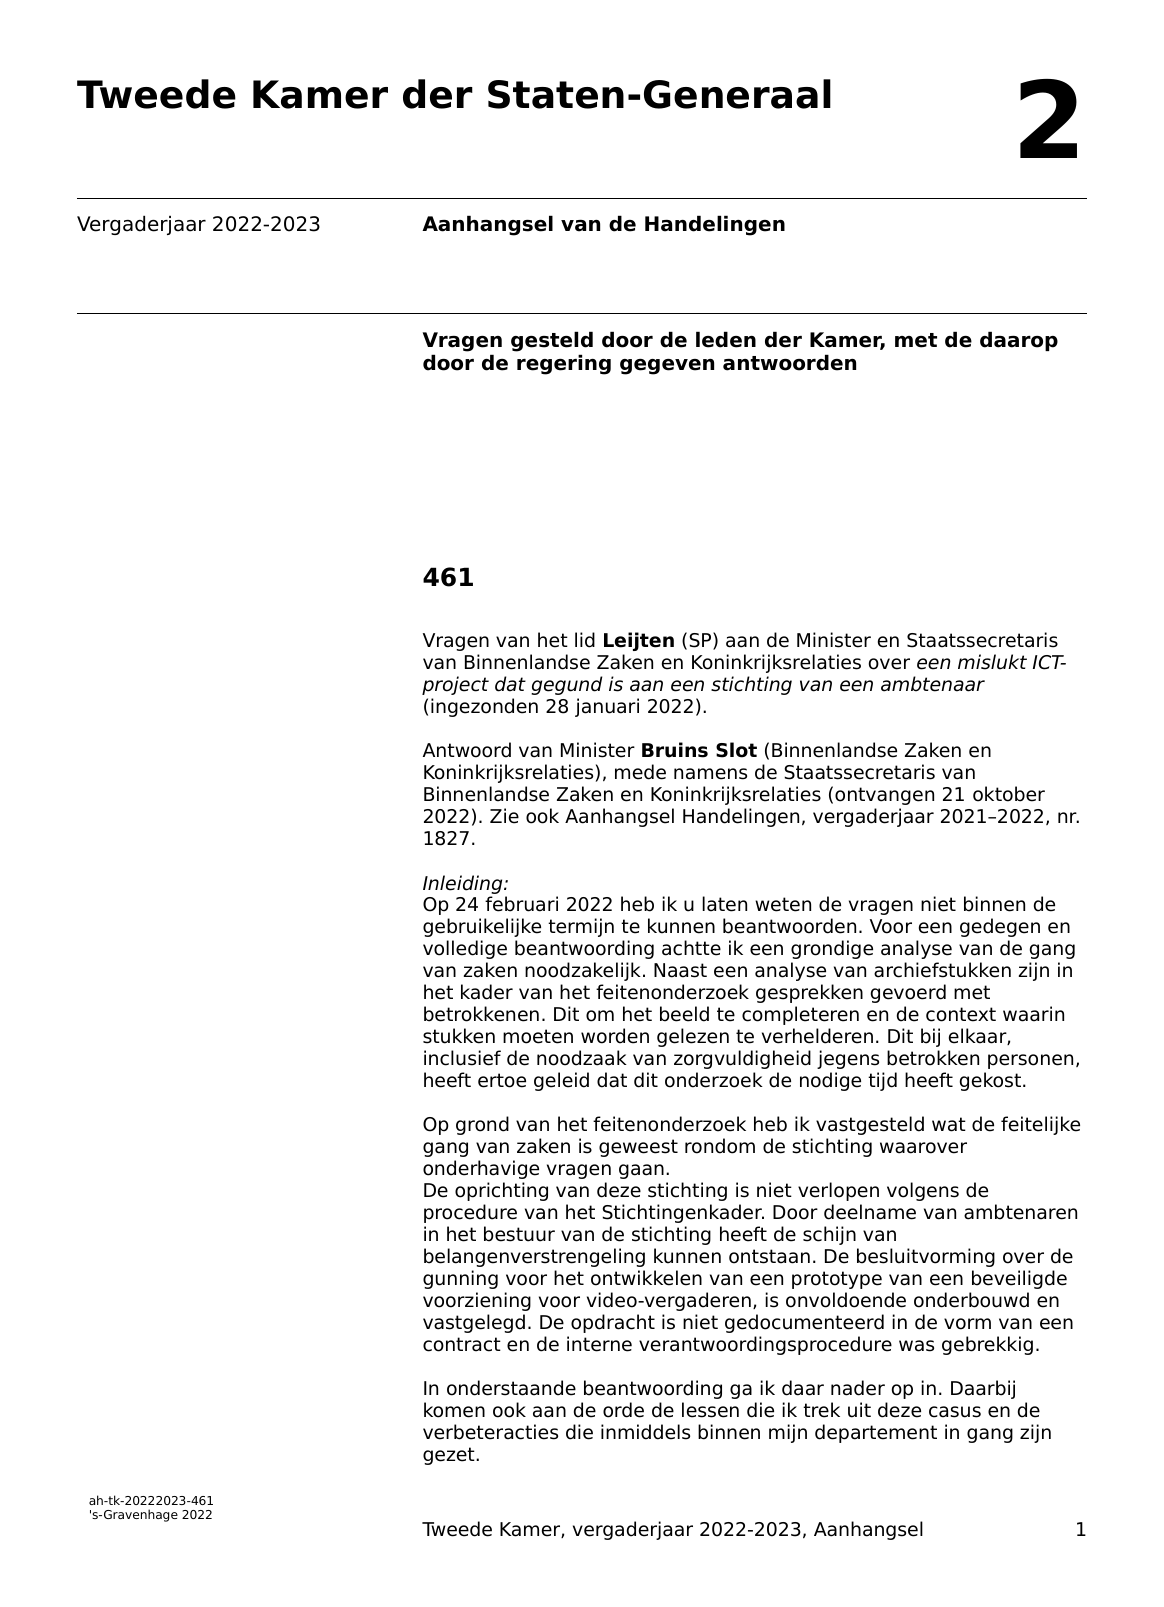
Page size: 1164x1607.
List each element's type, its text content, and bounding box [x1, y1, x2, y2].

text Antwoord van Minister Bruins Slot (Binnenlandse Zaken en Koninkrijksrelaties), mede namens de Staatssecretaris van Binnenlandse Zaken en Koninkrijksrelaties (ontvangen 21 oktober 2022). Zie ook Aanhangsel Handelingen, vergaderjaar 2021–2022, nr. 1827. [422, 740, 1087, 850]
table_header Tweede Kamer der Staten-Generaal [77, 59, 886, 198]
text In onderstaande beantwoording ga ik daar nader op in. Daarbij komen ook aan de orde de lessen die ik trek uit deze casus en de verbeteracties die inmiddels binnen mijn departement in gang zijn gezet. [422, 1378, 1087, 1466]
text 461 [422, 563, 1087, 592]
text Op grond van het feitenonderzoek heb ik vastgesteld wat de feitelijke gang van zaken is geweest rondom de stichting waarover onderhavige vragen gaan. [422, 1114, 1087, 1180]
text Op 24 februari 2022 heb ik u laten weten de vragen niet binnen de gebruikelijke termijn te kunnen beantwoorden. Voor een gedegen en volledige beantwoording achtte ik een grondige analyse van de gang van zaken noodzakelijk. Naast een analyse van archiefstukken zijn in het kader van het feitenonderzoek gesprekken gevoerd met betrokkenen. Dit om het beeld te completeren en de context waarin stukken moeten worden gelezen te verhelderen. Dit bij elkaar, inclusief de noodzaak van zorgvuldigheid jegens betrokken personen, heeft ertoe geleid dat dit onderzoek de nodige tijd heeft gekost. [422, 894, 1087, 1092]
table_cell Vragen gesteld door de leden der Kamer, met de daarop door de regering gegeven antwoorden [422, 314, 1087, 375]
subtitle Inleiding: [422, 872, 1087, 894]
text 's-Gravenhage 2022 [88, 1508, 323, 1522]
table_header 2 [886, 59, 1087, 198]
text ah-tk-20222023-461 [88, 1494, 323, 1508]
text Vragen van het lid Leijten (SP) aan de Minister en Staatssecretaris van Binnenlandse Zaken en Koninkrijksrelaties over een mislukt ICT-project dat gegund is aan een stichting van een ambtenaar (ingezonden 28 januari 2022). [422, 630, 1087, 718]
text De oprichting van deze stichting is niet verlopen volgens de procedure van het Stichtingenkader. Door deelname van ambtenaren in het bestuur van de stichting heeft de schijn van belangenverstrengeling kunnen ontstaan. De besluitvorming over de gunning voor het ontwikkelen van een prototype van een beveiligde voorziening voor video-vergaderen, is onvoldoende onderbouwd en vastgelegd. De opdracht is niet gedocumenteerd in de vorm van een contract en de interne verantwoordingsprocedure was gebrekkig. [422, 1180, 1087, 1356]
table_cell [77, 314, 422, 375]
table_cell Vergaderjaar 2022-2023 [77, 199, 422, 313]
table_cell Aanhangsel van de Handelingen [422, 199, 1087, 313]
